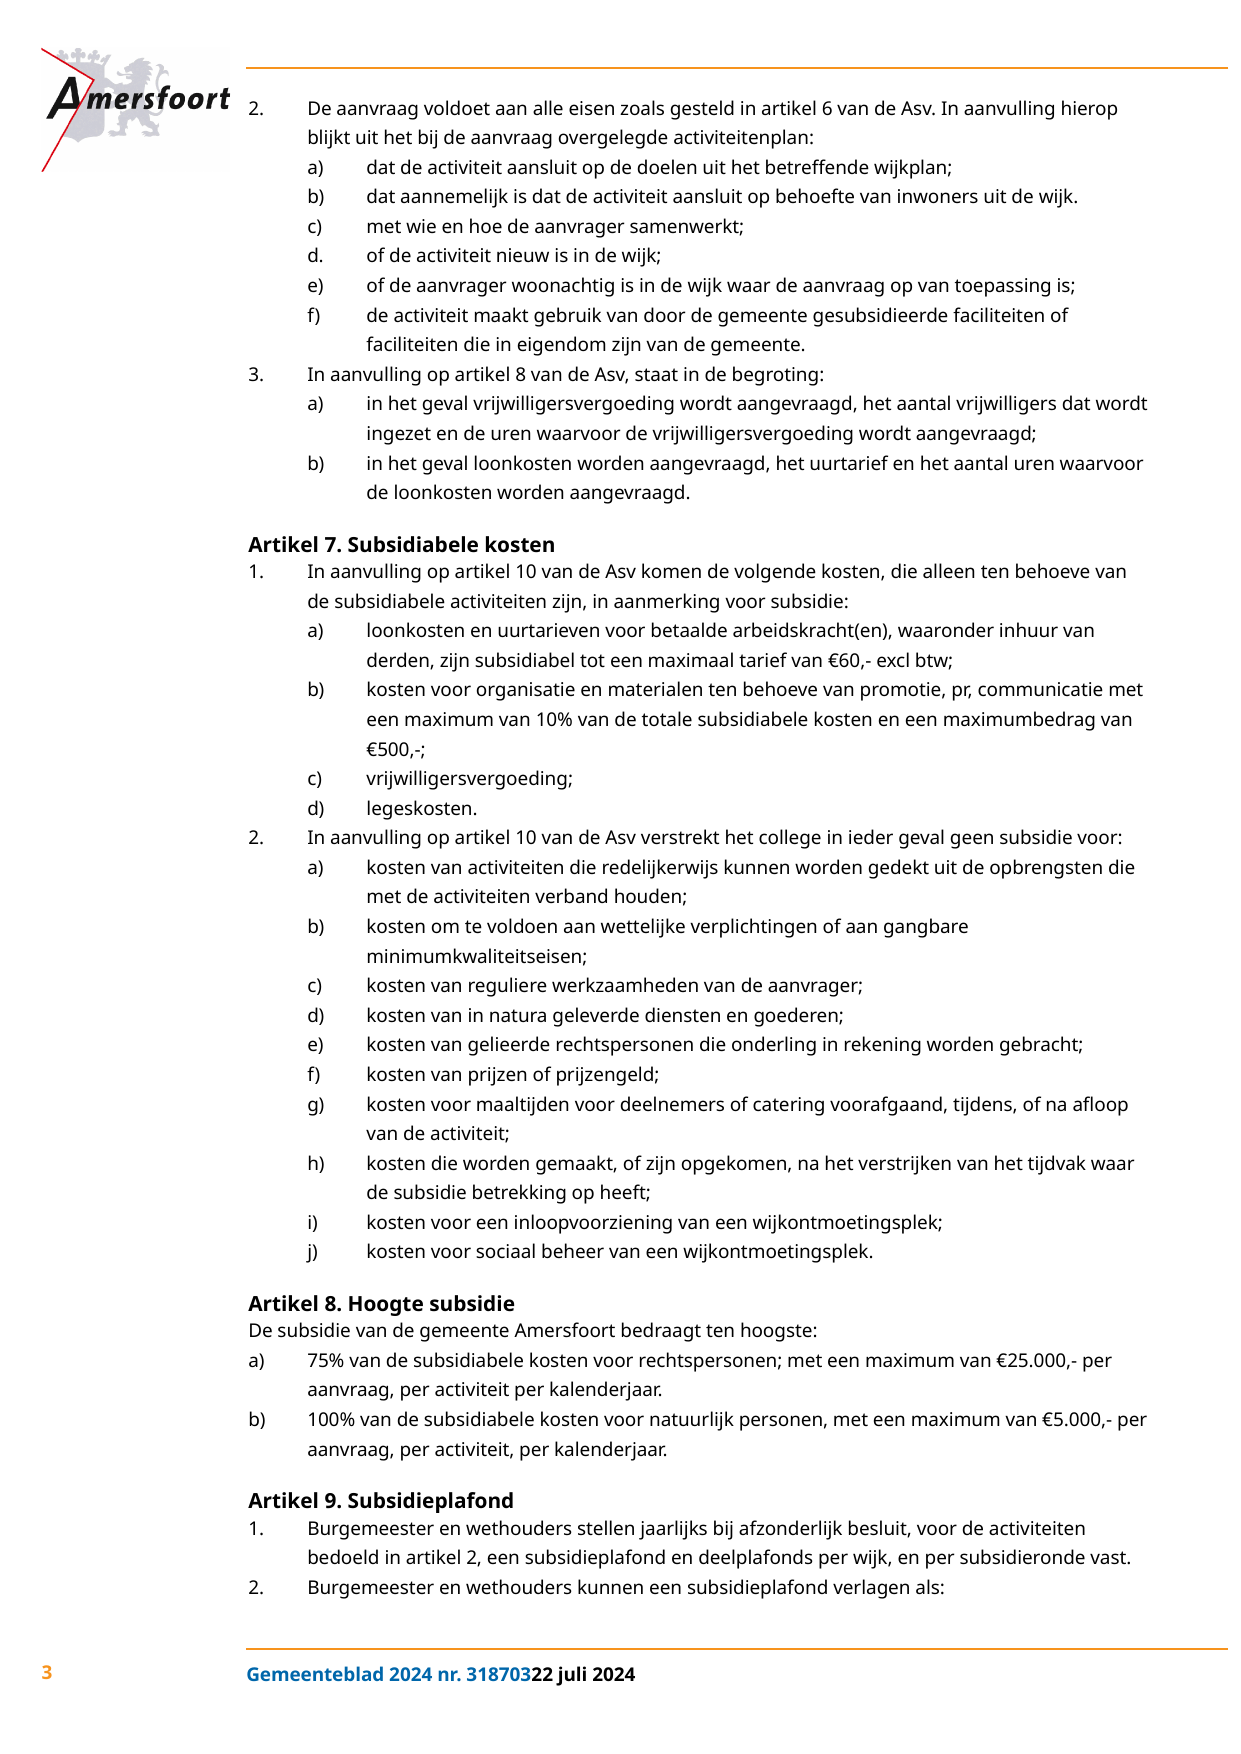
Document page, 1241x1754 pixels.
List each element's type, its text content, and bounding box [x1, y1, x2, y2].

list 75% van de subsidiabele kosten voor rechtspersonen; met een maximum van €25.000,- per aanvraag, per activiteit per kalenderjaar. [248, 1347, 1152, 1402]
list kosten van activiteiten die redelijkerwijs kunnen worden gedekt uit de opbrengsten die met de activiteiten verband houden; [307, 854, 1152, 909]
list In aanvulling op artikel 10 van de Asv komen de volgende kosten, die alleen ten behoeve van de subsidiabele activiteiten zijn, in aanmerking voor subsidie: [248, 558, 1152, 613]
list De aanvraag voldoet aan alle eisen zoals gesteld in artikel 6 van de Asv. In aanvulling hierop blijkt uit het bij de aanvraag overgelegde activiteitenplan: [248, 95, 1152, 150]
picture [41, 47, 231, 172]
list kosten die worden gemaakt, of zijn opgekomen, na het verstrijken van het tijdvak waar de subsidie betrekking op heeft; [307, 1150, 1152, 1205]
text Artikel 7. Subsidiabele kosten [248, 530, 1152, 558]
list Burgemeester en wethouders kunnen een subsidieplafond verlagen als: [248, 1574, 1152, 1599]
list 100% van de subsidiabele kosten voor natuurlijk personen, met een maximum van €5.000,- per aanvraag, per activiteit, per kalenderjaar. [248, 1406, 1152, 1462]
list kosten voor een inloopvoorziening van een wijkontmoetingsplek; [307, 1209, 1152, 1235]
list in het geval loonkosten worden aangevraagd, het uurtarief en het aantal uren waarvoor de loonkosten worden aangevraagd. [307, 450, 1152, 505]
list kosten van prijzen of prijzengeld; [307, 1061, 1152, 1087]
list kosten van in natura geleverde diensten en goederen; [307, 1002, 1152, 1028]
list de activiteit maakt gebruik van door de gemeente gesubsidieerde faciliteiten of faciliteiten die in eigendom zijn van de gemeente. [307, 302, 1152, 357]
list In aanvulling op artikel 10 van de Asv verstrekt het college in ieder geval geen subsidie voor: [248, 824, 1152, 850]
list dat aannemelijk is dat de activiteit aansluit op behoefte van inwoners uit de wijk. [307, 183, 1152, 209]
list kosten voor maaltijden voor deelnemers of catering voorafgaand, tijdens, of na afloop van de activiteit; [307, 1091, 1152, 1146]
list kosten van reguliere werkzaamheden van de aanvrager; [307, 972, 1152, 998]
list loonkosten en uurtarieven voor betaalde arbeidskracht(en), waaronder inhuur van derden, zijn subsidiabel tot een maximaal tarief van €60,- excl btw; [307, 617, 1152, 673]
list of de activiteit nieuw is in de wijk; [307, 243, 1152, 268]
list in het geval vrijwilligersvergoeding wordt aangevraagd, het aantal vrijwilligers dat wordt ingezet en de uren waarvoor de vrijwilligersvergoeding wordt aangevraagd; [307, 391, 1152, 446]
list vrijwilligersvergoeding; [307, 765, 1152, 791]
list legeskosten. [307, 795, 1152, 821]
list met wie en hoe de aanvrager samenwerkt; [307, 213, 1152, 239]
list kosten om te voldoen aan wettelijke verplichtingen of aan gangbare minimumkwaliteitseisen; [307, 913, 1152, 968]
text De subsidie van de gemeente Amersfoort bedraagt ten hoogste: [248, 1317, 1152, 1343]
list Burgemeester en wethouders stellen jaarlijks bij afzonderlijk besluit, voor de activiteiten bedoeld in artikel 2, een subsidieplafond en deelplafonds per wijk, en per subsidieronde vast. [248, 1515, 1152, 1570]
text Artikel 8. Hoogte subsidie [248, 1289, 1152, 1317]
list kosten voor organisatie en materialen ten behoeve van promotie, pr, communicatie met een maximum van 10% van de totale subsidiabele kosten en een maximumbedrag van €500,-; [307, 677, 1152, 761]
list dat de activiteit aansluit op de doelen uit het betreffende wijkplan; [307, 154, 1152, 180]
list In aanvulling op artikel 8 van de Asv, staat in de begroting: [248, 361, 1152, 387]
text Artikel 9. Subsidieplafond [248, 1486, 1152, 1515]
list kosten van gelieerde rechtspersonen die onderling in rekening worden gebracht; [307, 1032, 1152, 1057]
list kosten voor sociaal beheer van een wijkontmoetingsplek. [307, 1239, 1152, 1264]
list of de aanvrager woonachtig is in de wijk waar de aanvraag op van toepassing is; [307, 272, 1152, 298]
